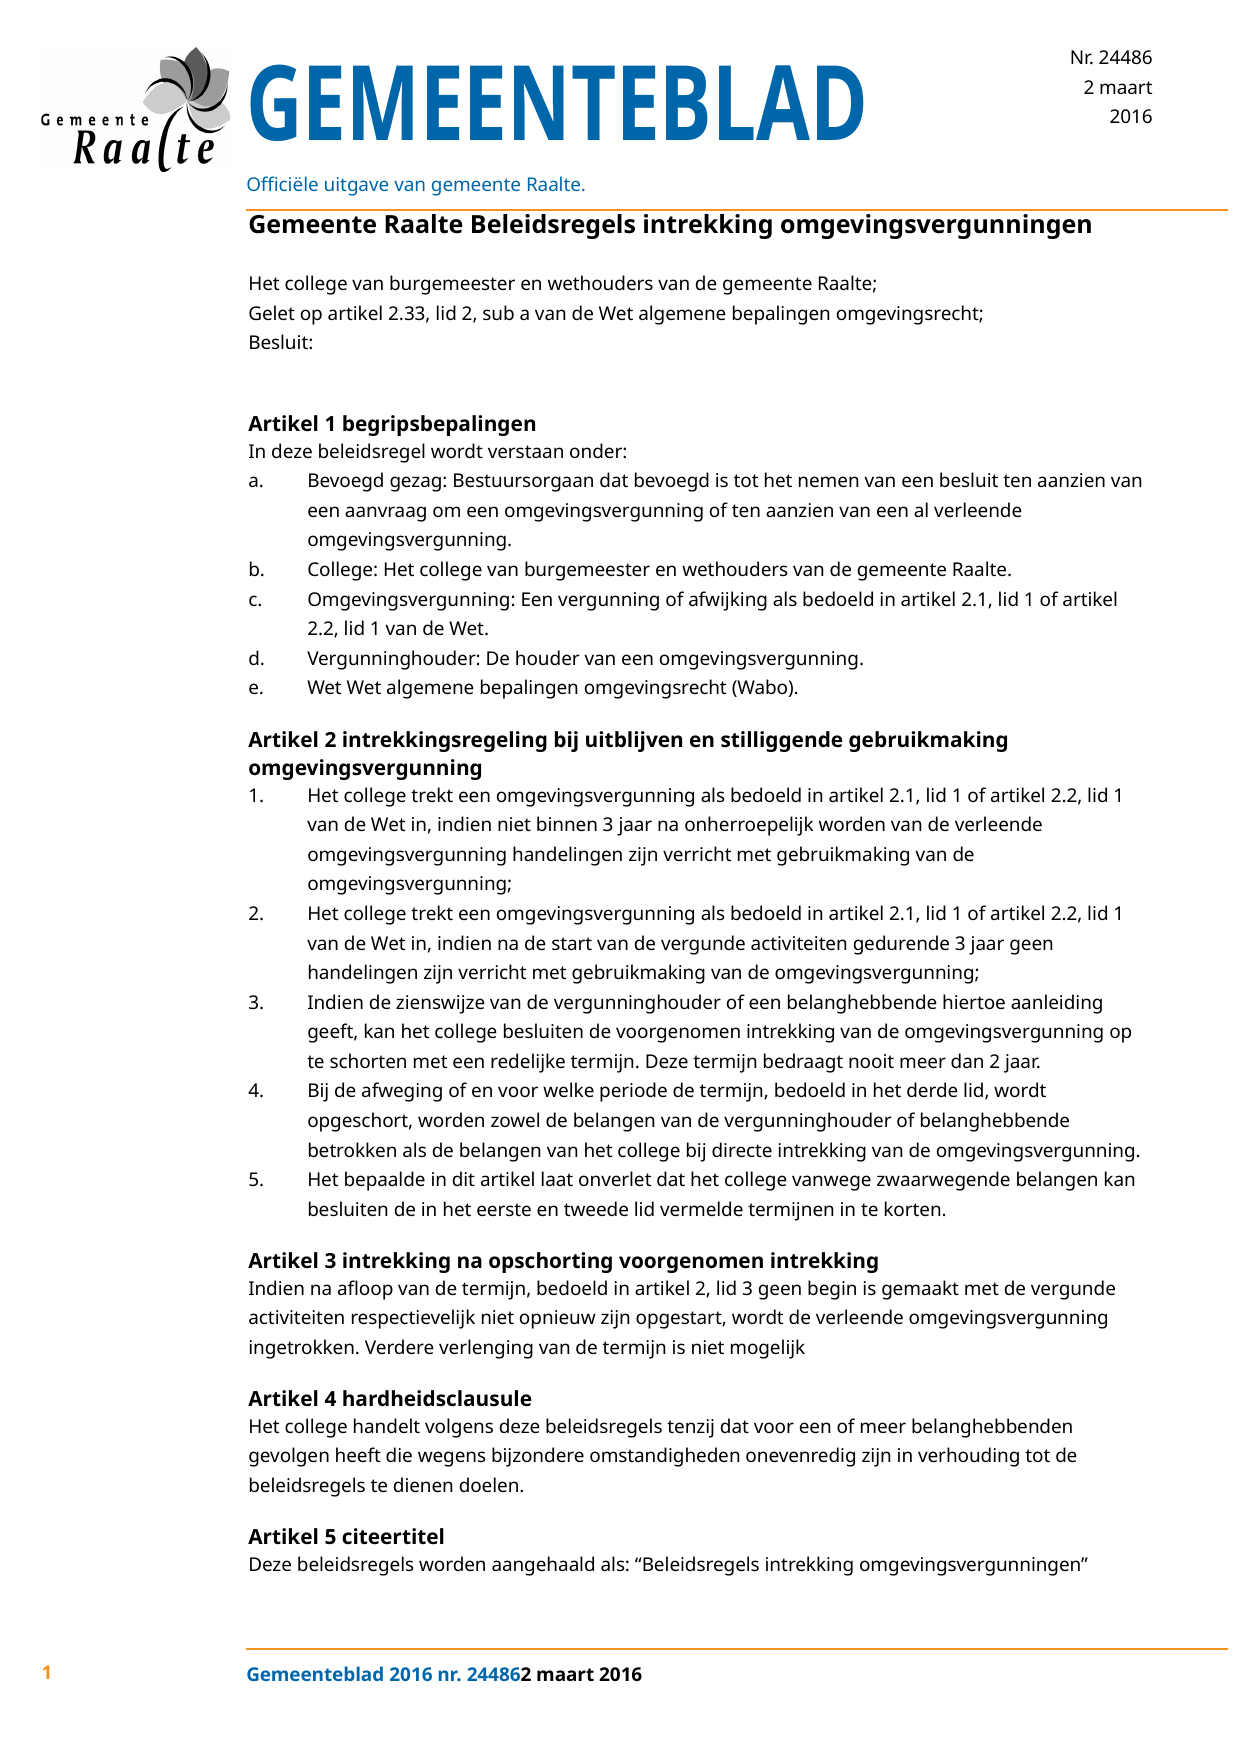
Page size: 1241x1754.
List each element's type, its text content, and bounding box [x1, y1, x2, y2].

text Het college handelt volgens deze beleidsregels tenzij dat voor een of meer belanghebbenden gevolgen heeft die wegens bijzondere omstandigheden onevenredig zijn in verhouding tot de beleidsregels te dienen doelen. [248, 1413, 1152, 1498]
text Indien na afloop van de termijn, bedoeld in artikel 2, lid 3 geen begin is gemaakt met de vergunde activiteiten respectievelijk niet opnieuw zijn opgestart, wordt de verleende omgevingsvergunning ingetrokken. Verdere verlenging van de termijn is niet mogelijk [248, 1275, 1152, 1360]
list Wet Wet algemene bepalingen omgevingsrecht (Wabo). [248, 674, 1152, 700]
list Bij de afweging of en voor welke periode de termijn, bedoeld in het derde lid, wordt opgeschort, worden zowel de belangen van de vergunninghouder of belanghebbende betrokken als de belangen van het college bij directe intrekking van de omgevingsvergunning. [248, 1078, 1152, 1163]
text Artikel 4 hardheidsclausule [248, 1384, 1152, 1413]
text Het college van burgemeester en wethouders van de gemeente Raalte; [248, 270, 1152, 296]
text Gelet op artikel 2.33, lid 2, sub a van de Wet algemene bepalingen omgevingsrecht; [248, 300, 1152, 326]
text Artikel 1 begripsbepalingen [248, 409, 1152, 438]
list Bevoegd gezag: Bestuursorgaan dat bevoegd is tot het nemen van een besluit ten aanzien van een aanvraag om een omgevingsvergunning of ten aanzien van een al verleende omgevingsvergunning. [248, 467, 1152, 552]
text Besluit: [248, 329, 1152, 355]
text Artikel 5 citeertitel [248, 1522, 1152, 1551]
list Omgevingsvergunning: Een vergunning of afwijking als bedoeld in artikel 2.1, lid 1 of artikel 2.2, lid 1 van de Wet. [248, 586, 1152, 641]
list Het bepaalde in dit artikel laat onverlet dat het college vanwege zwaarwegende belangen kan besluiten de in het eerste en tweede lid vermelde termijnen in te korten. [248, 1166, 1152, 1222]
text Artikel 2 intrekkingsregeling bij uitblijven en stilliggende gebruikmaking omgevingsvergunning [248, 725, 1152, 782]
list College: Het college van burgemeester en wethouders van de gemeente Raalte. [248, 556, 1152, 582]
picture [41, 47, 231, 172]
list Het college trekt een omgevingsvergunning als bedoeld in artikel 2.1, lid 1 of artikel 2.2, lid 1 van de Wet in, indien na de start van de vergunde activiteiten gedurende 3 jaar geen handelingen zijn verricht met gebruikmaking van de omgevingsvergunning; [248, 900, 1152, 985]
text In deze beleidsregel wordt verstaan onder: [248, 438, 1152, 464]
list Indien de zienswijze van de vergunninghouder of een belanghebbende hiertoe aanleiding geeft, kan het college besluiten de voorgenomen intrekking van de omgevingsvergunning op te schorten met een redelijke termijn. Deze termijn bedraagt nooit meer dan 2 jaar. [248, 989, 1152, 1074]
text Deze beleidsregels worden aangehaald als: “Beleidsregels intrekking omgevingsvergunningen” [248, 1551, 1152, 1577]
list Vergunninghouder: De houder van een omgevingsvergunning. [248, 645, 1152, 671]
list Het college trekt een omgevingsvergunning als bedoeld in artikel 2.1, lid 1 of artikel 2.2, lid 1 van de Wet in, indien niet binnen 3 jaar na onherroepelijk worden van de verleende omgevingsvergunning handelingen zijn verricht met gebruikmaking van de omgevingsvergunning; [248, 782, 1152, 896]
text Artikel 3 intrekking na opschorting voorgenomen intrekking [248, 1246, 1152, 1275]
text Gemeente Raalte Beleidsregels intrekking omgevingsvergunningen [248, 211, 1152, 241]
